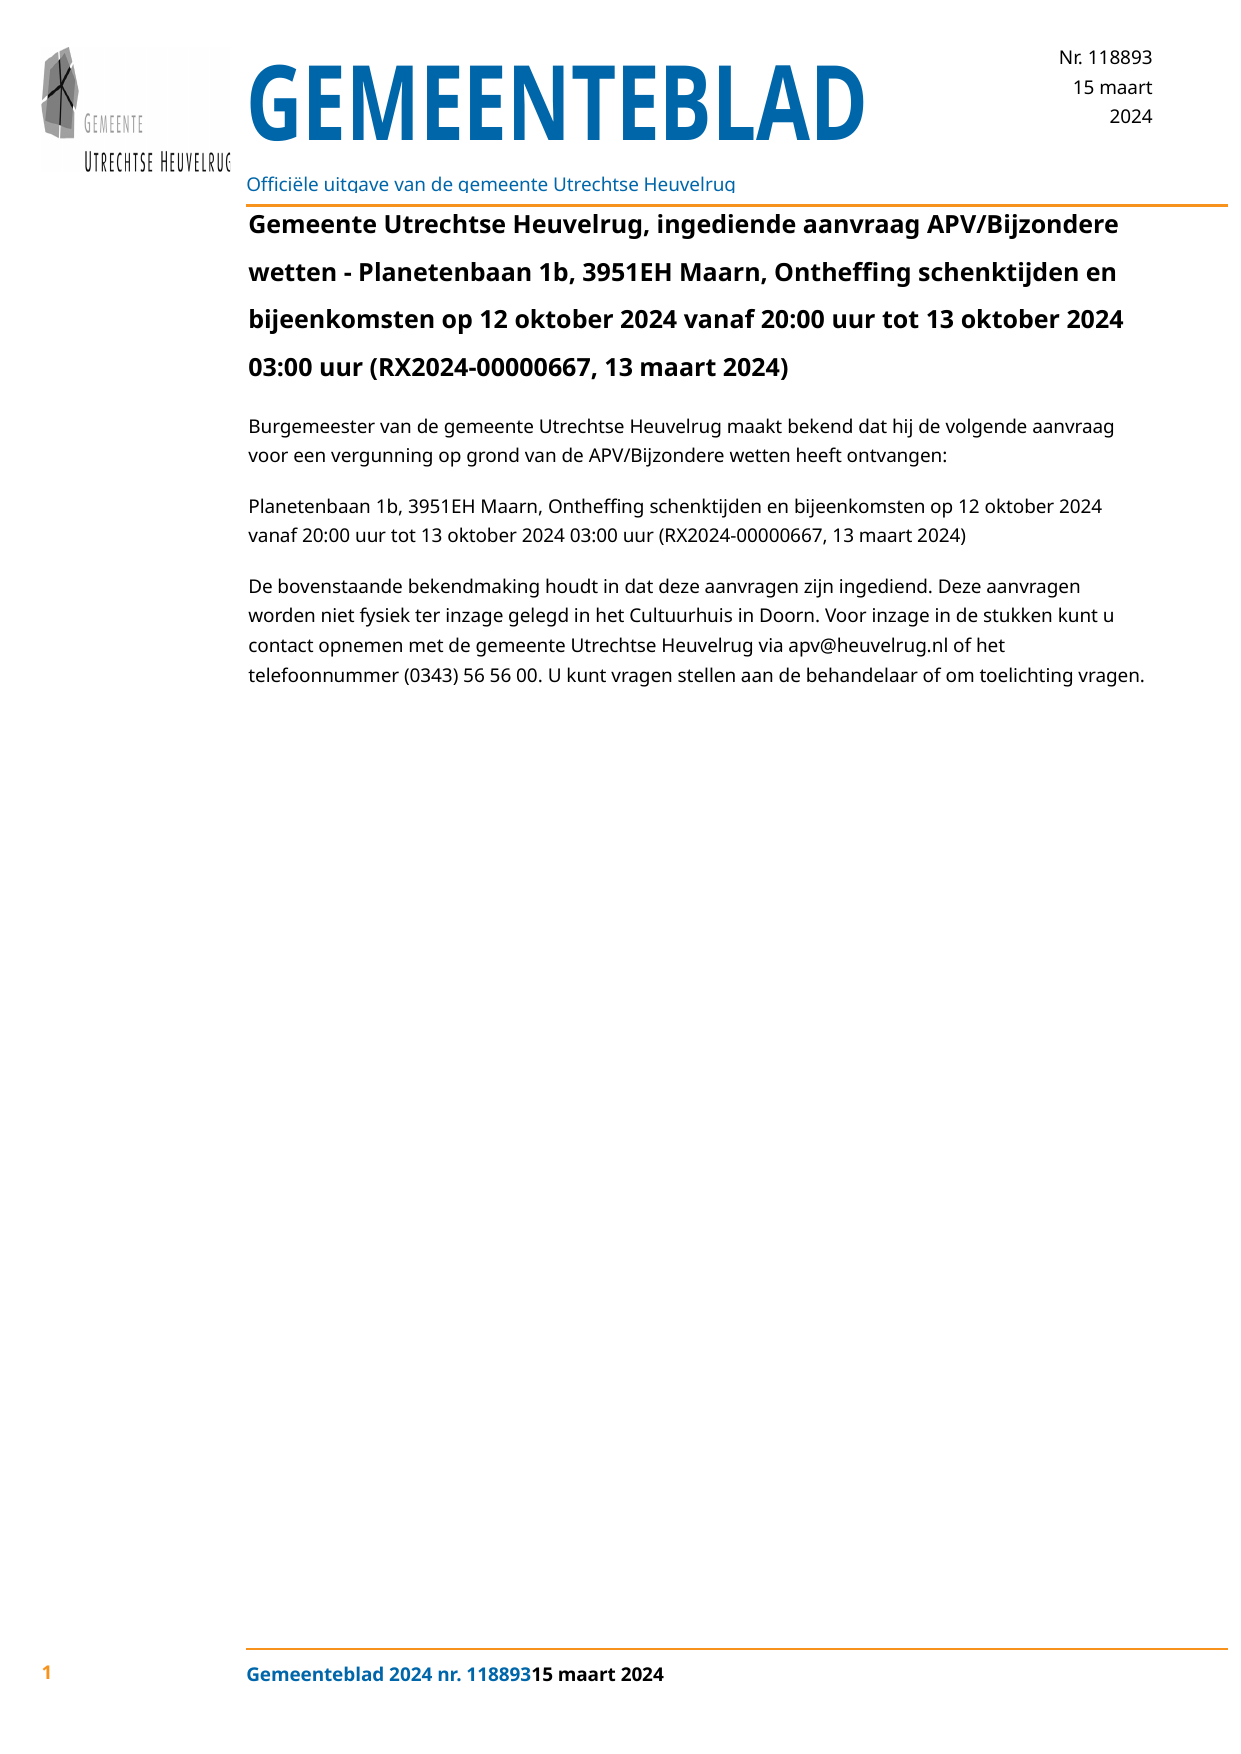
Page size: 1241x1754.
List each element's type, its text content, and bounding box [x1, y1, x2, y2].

text Gemeente Utrechtse Heuvelrug, ingediende aanvraag APV/Bijzondere wetten - Planetenbaan 1b, 3951EH Maarn, Ontheffing schenktijden en bijeenkomsten op 12 oktober 2024 vanaf 20:00 uur tot 13 oktober 2024 03:00 uur (RX2024-00000667, 13 maart 2024) [248, 207, 1152, 384]
picture [41, 47, 231, 172]
text Planetenbaan 1b, 3951EH Maarn, Ontheffing schenktijden en bijeenkomsten op 12 oktober 2024 vanaf 20:00 uur tot 13 oktober 2024 03:00 uur (RX2024-00000667, 13 maart 2024) [248, 493, 1152, 548]
text De bovenstaande bekendmaking houdt in dat deze aanvragen zijn ingediend. Deze aanvragen worden niet fysiek ter inzage gelegd in het Cultuurhuis in Doorn. Voor inzage in de stukken kunt u contact opnemen met de gemeente Utrechtse Heuvelrug via apv@heuvelrug.nl of het telefoonnummer (0343) 56 56 00. U kunt vragen stellen aan de behandelaar of om toelichting vragen. [248, 573, 1152, 688]
text Burgemeester van de gemeente Utrechtse Heuvelrug maakt bekend dat hij de volgende aanvraag voor een vergunning op grond van de APV/Bijzondere wetten heeft ontvangen: [248, 413, 1152, 468]
